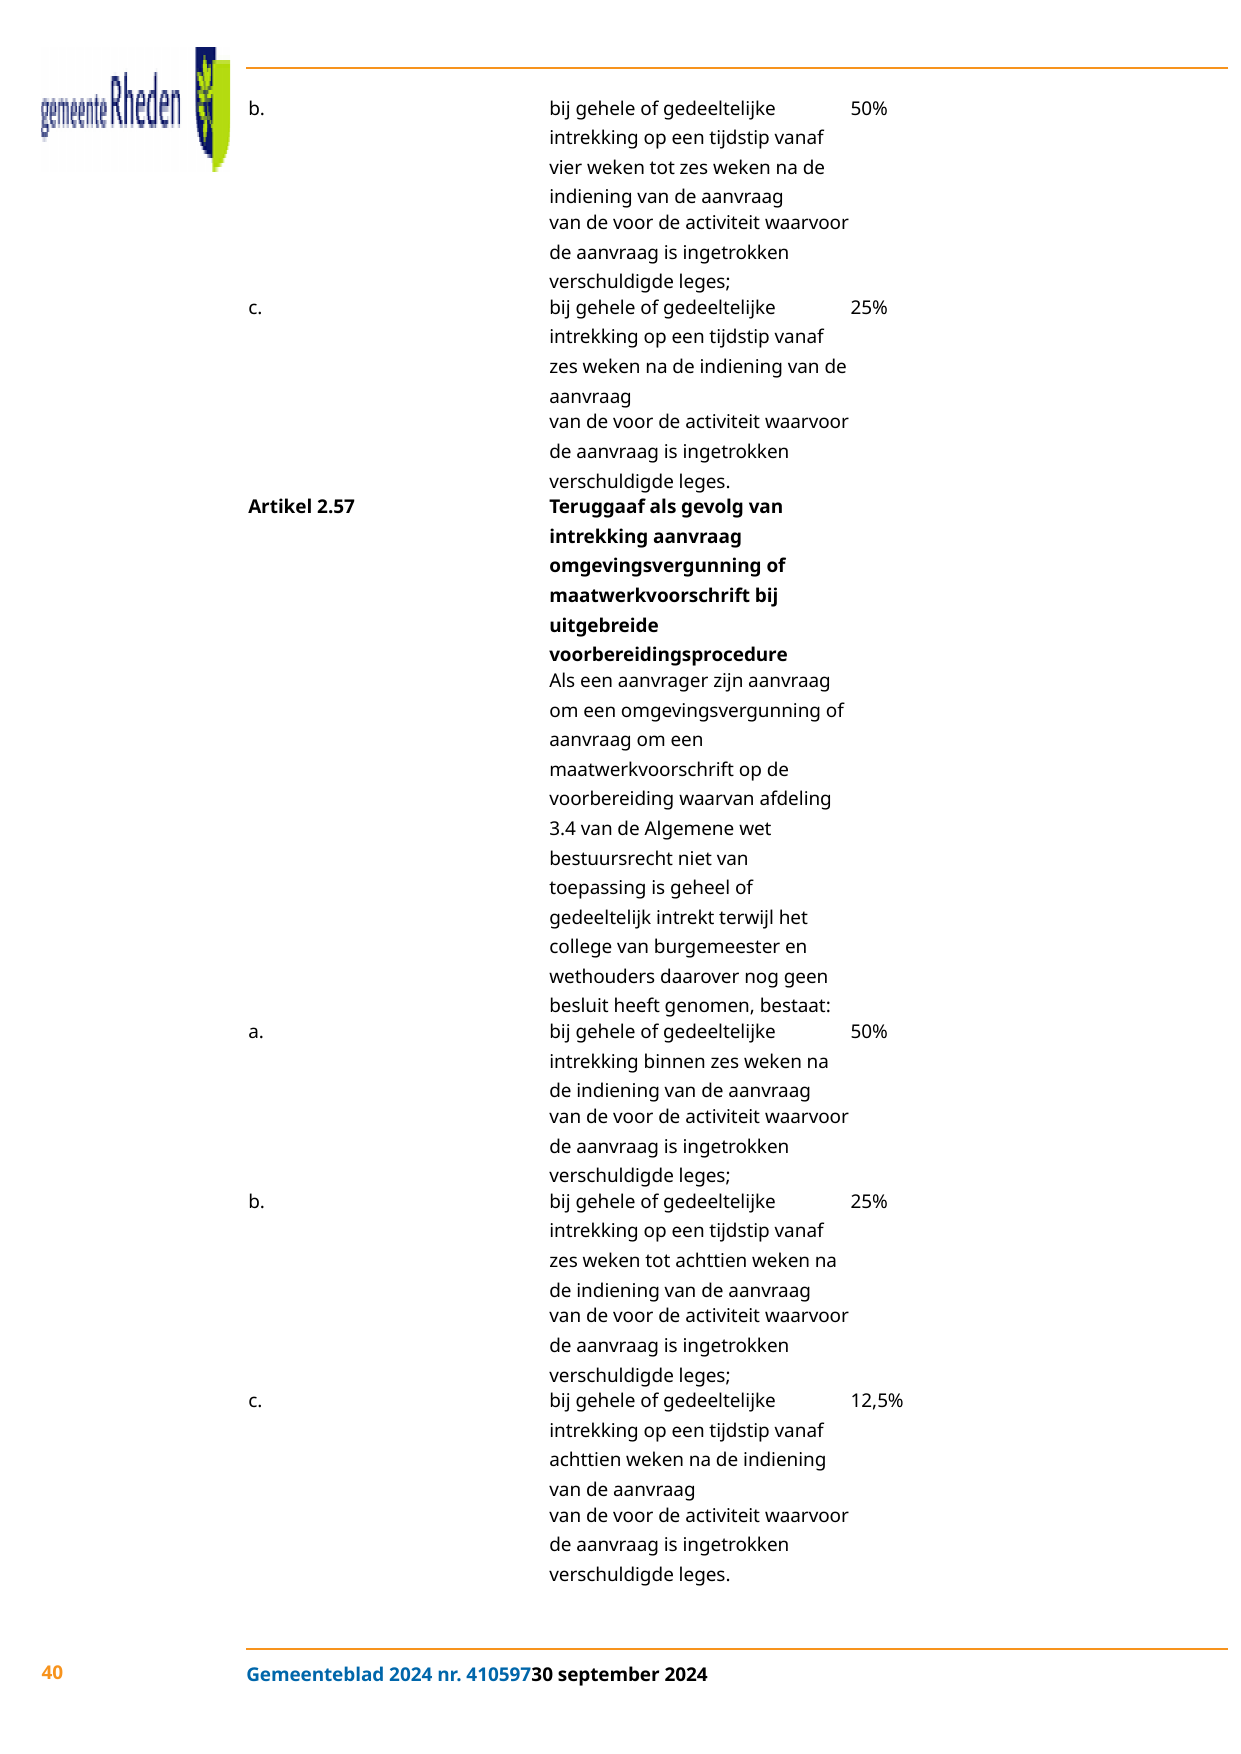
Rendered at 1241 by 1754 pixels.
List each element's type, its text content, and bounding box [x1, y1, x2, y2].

table_cell van de voor de activiteit waarvoor de aanvraag is ingetrokken verschuldigde leges; [549, 209, 850, 294]
table_cell [850, 1303, 1152, 1387]
table_cell bij gehele of gedeeltelijke intrekking op een tijdstip vanaf vier weken tot zes weken na de indiening van de aanvraag [549, 95, 850, 209]
table_cell [850, 494, 1152, 667]
table_cell c. [248, 294, 549, 409]
table_cell van de voor de activiteit waarvoor de aanvraag is ingetrokken verschuldigde leges; [549, 1303, 850, 1387]
table_cell van de voor de activiteit waarvoor de aanvraag is ingetrokken verschuldigde leges. [549, 1502, 850, 1587]
table_cell van de voor de activiteit waarvoor de aanvraag is ingetrokken verschuldigde leges; [549, 1103, 850, 1188]
table_cell b. [248, 95, 549, 209]
table_cell bij gehele of gedeeltelijke intrekking binnen zes weken na de indiening van de aanvraag [549, 1018, 850, 1103]
table_cell [248, 667, 549, 1018]
table_cell bij gehele of gedeeltelijke intrekking op een tijdstip vanaf zes weken tot achttien weken na de indiening van de aanvraag [549, 1188, 850, 1303]
picture [41, 47, 231, 172]
table_cell a. [248, 1018, 549, 1103]
table_cell 25% [850, 294, 1152, 409]
table_cell [850, 209, 1152, 294]
table_cell bij gehele of gedeeltelijke intrekking op een tijdstip vanaf zes weken na de indiening van de aanvraag [549, 294, 850, 409]
table_cell Als een aanvrager zijn aanvraag om een omgevingsvergunning of aanvraag om een maatwerkvoorschrift op de voorbereiding waarvan afdeling 3.4 van de Algemene wet bestuursrecht niet van toepassing is geheel of gedeeltelijk intrekt terwijl het college van burgemeester en wethouders daarover nog geen besluit heeft genomen, bestaat: [549, 667, 850, 1018]
table_cell 12,5% [850, 1388, 1152, 1502]
table_cell [850, 1502, 1152, 1587]
table_cell [850, 1103, 1152, 1188]
table_cell bij gehele of gedeeltelijke intrekking op een tijdstip vanaf achttien weken na de indiening van de aanvraag [549, 1388, 850, 1502]
table_cell 25% [850, 1188, 1152, 1303]
table_cell [248, 1303, 549, 1387]
table_cell [248, 1502, 549, 1587]
table_cell [248, 209, 549, 294]
table_cell [850, 667, 1152, 1018]
table_cell 50% [850, 1018, 1152, 1103]
table_cell Teruggaaf als gevolg van intrekking aanvraag omgevingsvergunning of maatwerkvoorschrift bij uitgebreide voorbereidingsprocedure [549, 494, 850, 667]
table_cell c. [248, 1388, 549, 1502]
table_cell [850, 409, 1152, 493]
table_cell Artikel 2.57 [248, 494, 549, 667]
table_cell 50% [850, 95, 1152, 209]
table_cell [248, 1103, 549, 1188]
table_cell b. [248, 1188, 549, 1303]
table_cell van de voor de activiteit waarvoor de aanvraag is ingetrokken verschuldigde leges. [549, 409, 850, 493]
table_cell [248, 409, 549, 493]
